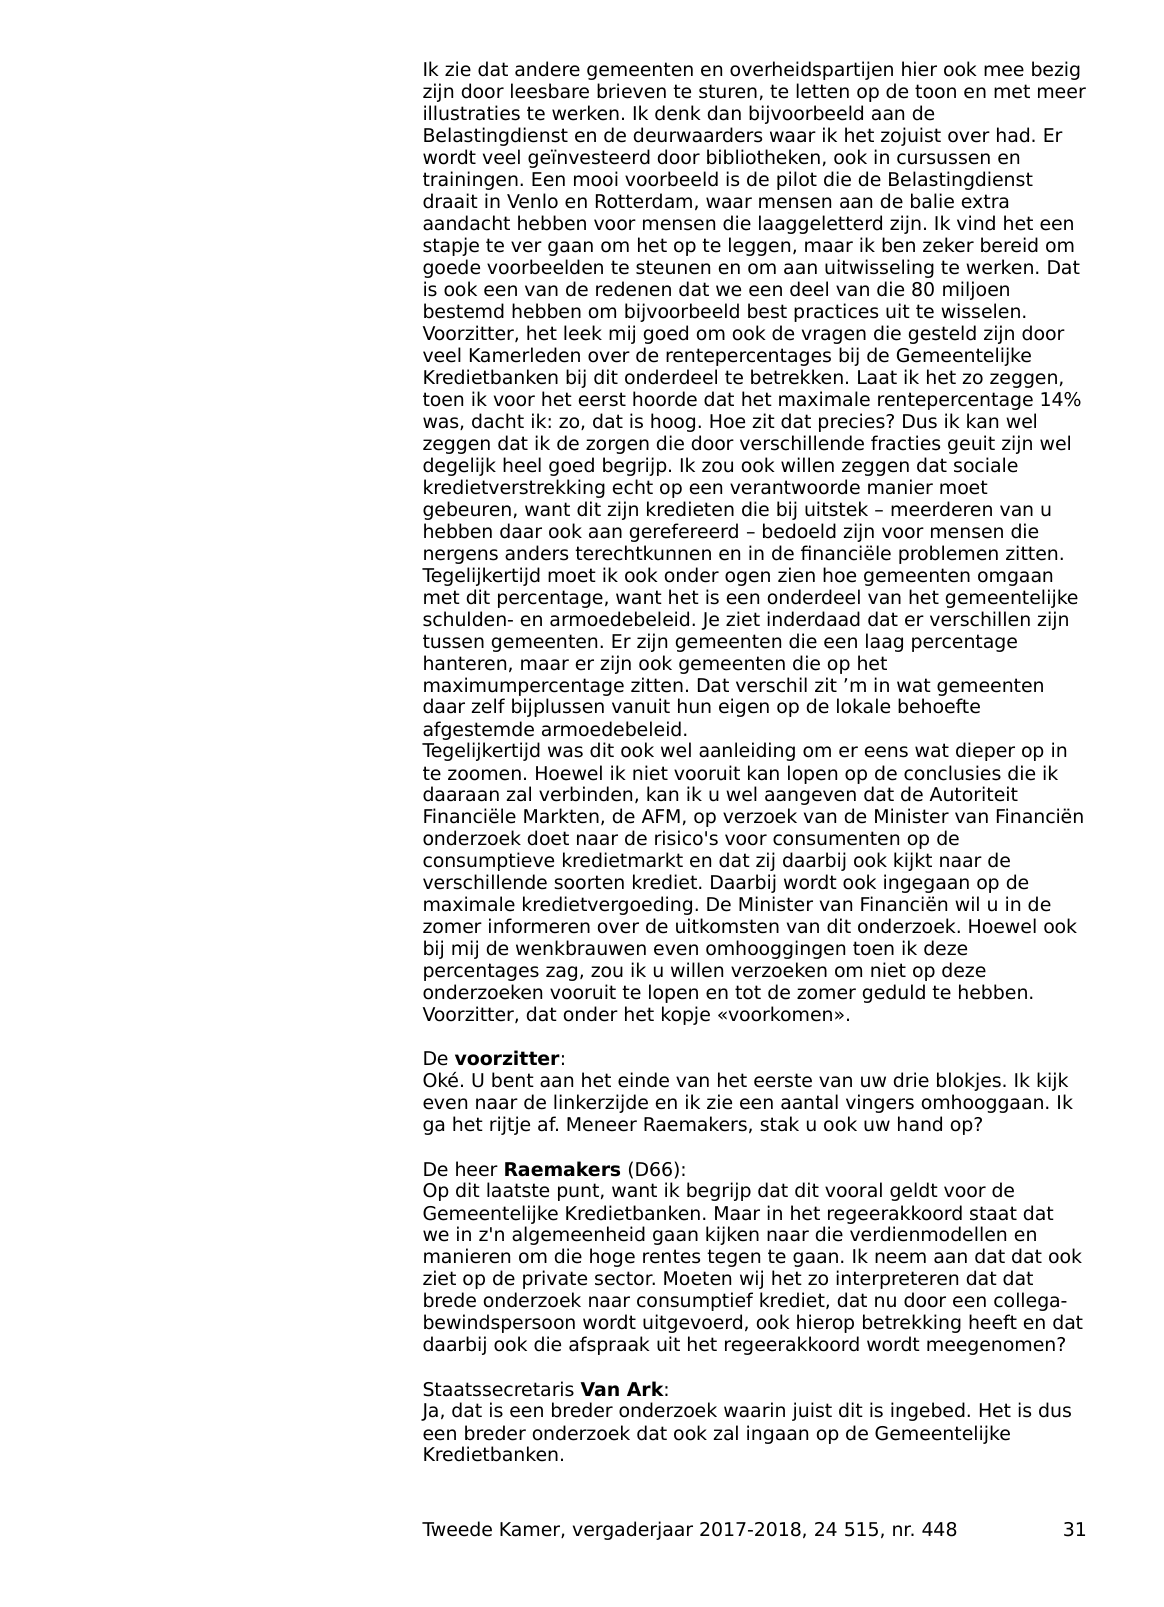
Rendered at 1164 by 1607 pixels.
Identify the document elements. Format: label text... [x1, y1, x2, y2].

text Tegelijkertijd was dit ook wel aanleiding om er eens wat dieper op in te zoomen. Hoewel ik niet vooruit kan lopen op de conclusies die ik daaraan zal verbinden, kan ik u wel aangeven dat de Autoriteit Financiële Markten, de AFM, op verzoek van de Minister van Financiën onderzoek doet naar de risico's voor consumenten op de consumptieve kredietmarkt en dat zij daarbij ook kijkt naar de verschillende soorten krediet. Daarbij wordt ook ingegaan op de maximale kredietvergoeding. De Minister van Financiën wil u in de zomer informeren over de uitkomsten van dit onderzoek. Hoewel ook bij mij de wenkbrauwen even omhooggingen toen ik deze percentages zag, zou ik u willen verzoeken om niet op deze onderzoeken vooruit te lopen en tot de zomer geduld te hebben. [422, 740, 1087, 1004]
text Oké. U bent aan het einde van het eerste van uw drie blokjes. Ik kijk even naar de linkerzijde en ik zie een aantal vingers omhooggaan. Ik ga het rijtje af. Meneer Raemakers, stak u ook uw hand op? [422, 1070, 1087, 1136]
text De heer Raemakers (D66): [422, 1158, 1087, 1180]
text Voorzitter, dat onder het kopje «voorkomen». [422, 1004, 1087, 1026]
text Op dit laatste punt, want ik begrijp dat dit vooral geldt voor de Gemeentelijke Kredietbanken. Maar in het regeerakkoord staat dat we in z'n algemeenheid gaan kijken naar die verdienmodellen en manieren om die hoge rentes tegen te gaan. Ik neem aan dat dat ook ziet op de private sector. Moeten wij het zo interpreteren dat dat brede onderzoek naar consumptief krediet, dat nu door een collega-bewindspersoon wordt uitgevoerd, ook hierop betrekking heeft en dat daarbij ook die afspraak uit het regeerakkoord wordt meegenomen? [422, 1180, 1087, 1356]
text Ja, dat is een breder onderzoek waarin juist dit is ingebed. Het is dus een breder onderzoek dat ook zal ingaan op de Gemeentelijke Kredietbanken. [422, 1400, 1087, 1466]
text Staatssecretaris Van Ark: [422, 1378, 1087, 1400]
text De voorzitter: [422, 1048, 1087, 1070]
text Ik zie dat andere gemeenten en overheidspartijen hier ook mee bezig zijn door leesbare brieven te sturen, te letten op de toon en met meer illustraties te werken. Ik denk dan bijvoorbeeld aan de Belastingdienst en de deurwaarders waar ik het zojuist over had. Er wordt veel geïnvesteerd door bibliotheken, ook in cursussen en trainingen. Een mooi voorbeeld is de pilot die de Belastingdienst draait in Venlo en Rotterdam, waar mensen aan de balie extra aandacht hebben voor mensen die laaggeletterd zijn. Ik vind het een stapje te ver gaan om het op te leggen, maar ik ben zeker bereid om goede voorbeelden te steunen en om aan uitwisseling te werken. Dat is ook een van de redenen dat we een deel van die 80 miljoen bestemd hebben om bijvoorbeeld best practices uit te wisselen. [422, 59, 1087, 323]
text Voorzitter, het leek mij goed om ook de vragen die gesteld zijn door veel Kamerleden over de rentepercentages bij de Gemeentelijke Kredietbanken bij dit onderdeel te betrekken. Laat ik het zo zeggen, toen ik voor het eerst hoorde dat het maximale rentepercentage 14% was, dacht ik: zo, dat is hoog. Hoe zit dat precies? Dus ik kan wel zeggen dat ik de zorgen die door verschillende fracties geuit zijn wel degelijk heel goed begrijp. Ik zou ook willen zeggen dat sociale kredietverstrekking echt op een verantwoorde manier moet gebeuren, want dit zijn kredieten die bij uitstek – meerderen van u hebben daar ook aan gerefereerd – bedoeld zijn voor mensen die nergens anders terechtkunnen en in de financiële problemen zitten. Tegelijkertijd moet ik ook onder ogen zien hoe gemeenten omgaan met dit percentage, want het is een onderdeel van het gemeentelijke schulden- en armoedebeleid. Je ziet inderdaad dat er verschillen zijn tussen gemeenten. Er zijn gemeenten die een laag percentage hanteren, maar er zijn ook gemeenten die op het maximumpercentage zitten. Dat verschil zit ’m in wat gemeenten daar zelf bijplussen vanuit hun eigen op de lokale behoefte afgestemde armoedebeleid. [422, 323, 1087, 740]
